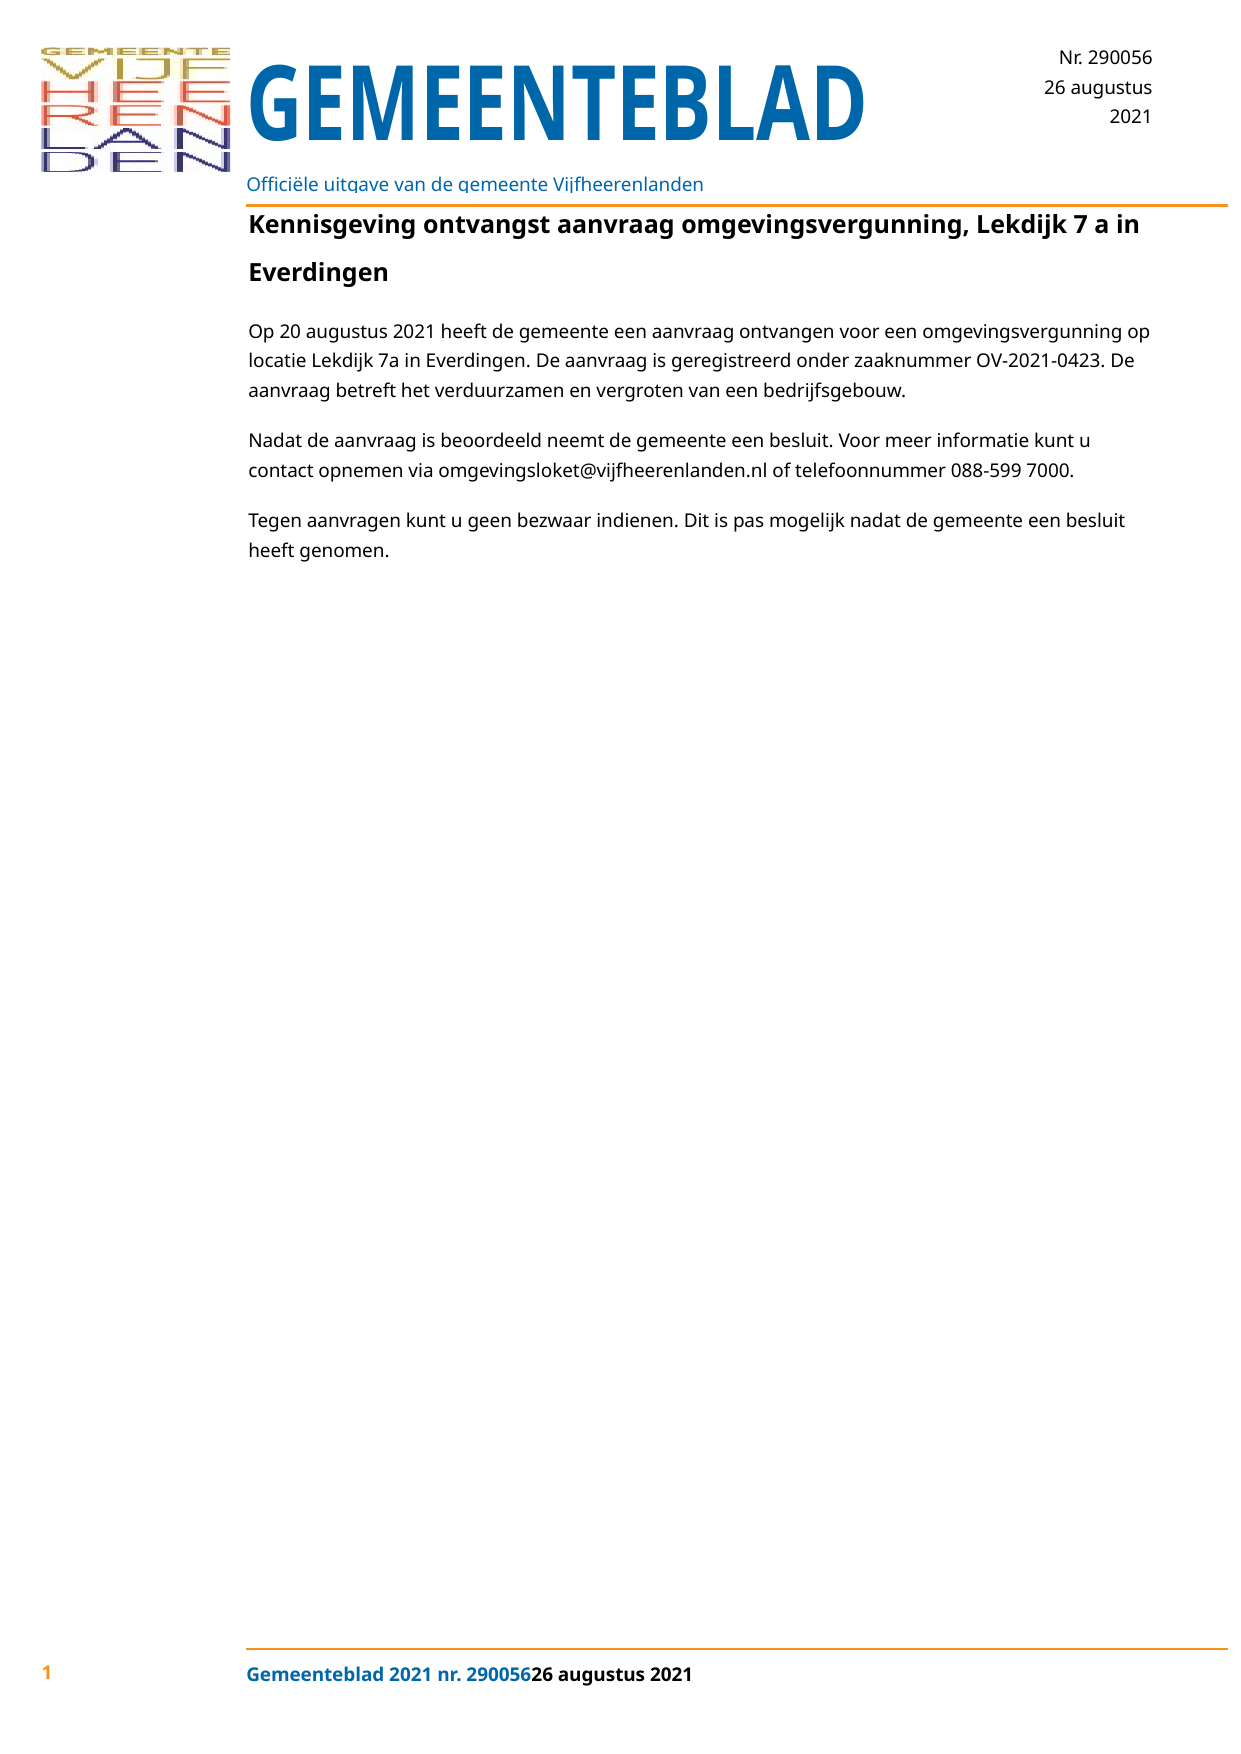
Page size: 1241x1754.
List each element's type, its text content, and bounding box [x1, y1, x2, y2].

text Tegen aanvragen kunt u geen bezwaar indienen. Dit is pas mogelijk nadat de gemeente een besluit heeft genomen. [248, 507, 1152, 563]
text Kennisgeving ontvangst aanvraag omgevingsvergunning, Lekdijk 7 a in Everdingen [248, 207, 1152, 288]
text Nadat de aanvraag is beoordeeld neemt de gemeente een besluit. Voor meer informatie kunt u contact opnemen via omgevingsloket@vijfheerenlanden.nl of telefoonnummer 088-599 7000. [248, 427, 1152, 483]
picture [41, 47, 231, 172]
text Op 20 augustus 2021 heeft de gemeente een aanvraag ontvangen voor een omgevingsvergunning op locatie Lekdijk 7a in Everdingen. De aanvraag is geregistreerd onder zaaknummer OV-2021-0423. De aanvraag betreft het verduurzamen en vergroten van een bedrijfsgebouw. [248, 318, 1152, 403]
